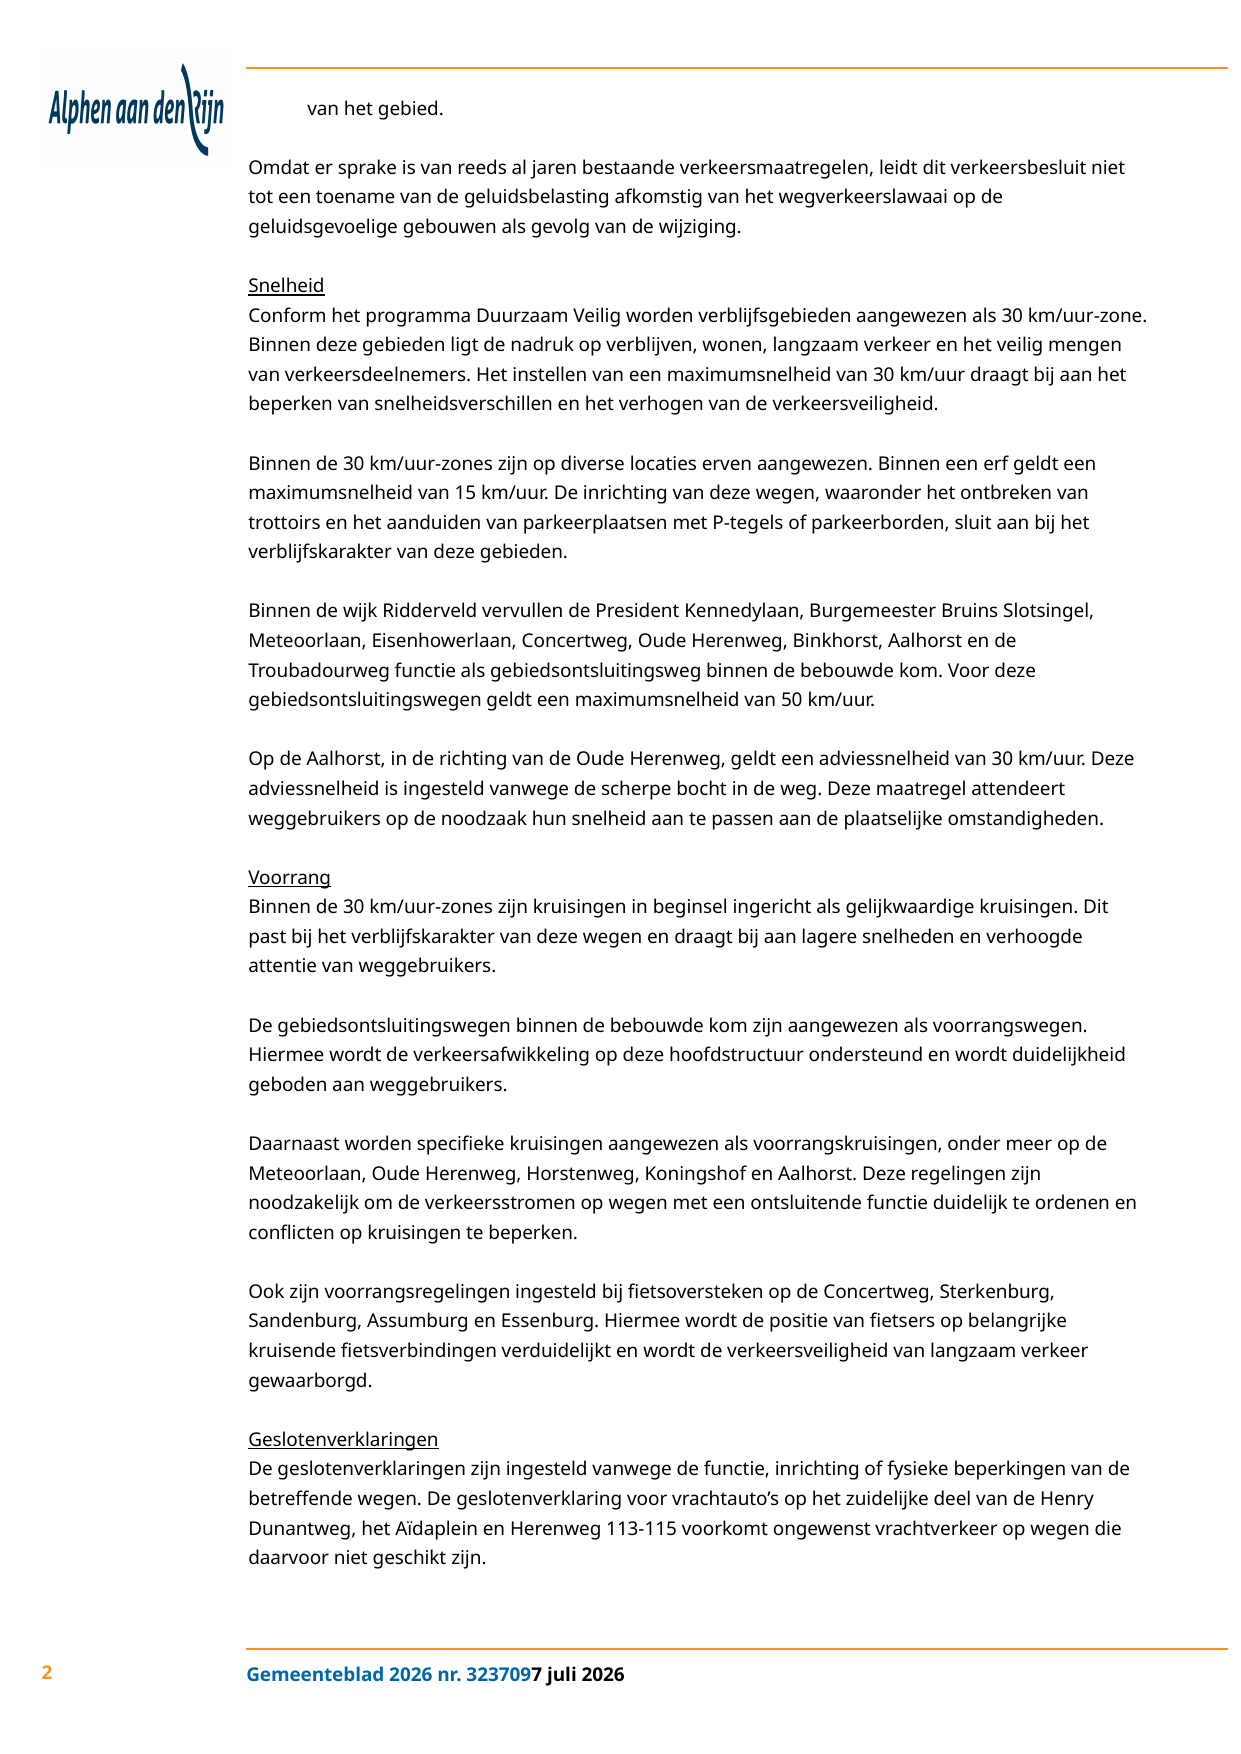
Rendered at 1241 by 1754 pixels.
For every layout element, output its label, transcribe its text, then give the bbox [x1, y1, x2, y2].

text Omdat er sprake is van reeds al jaren bestaande verkeersmaatregelen, leidt dit verkeersbesluit niet tot een toename van de geluidsbelasting afkomstig van het wegverkeerslawaai op de geluidsgevoelige gebouwen als gevolg van de wijziging. [248, 154, 1152, 239]
text Conform het programma Duurzaam Veilig worden verblijfsgebieden aangewezen als 30 km/uur-zone. Binnen deze gebieden ligt de nadruk op verblijven, wonen, langzaam verkeer en het veilig mengen van verkeersdeelnemers. Het instellen van een maximumsnelheid van 30 km/uur draagt bij aan het beperken van snelheidsverschillen en het verhogen van de verkeersveiligheid. [248, 302, 1152, 416]
text Binnen de wijk Ridderveld vervullen de President Kennedylaan, Burgemeester Bruins Slotsingel, Meteoorlaan, Eisenhowerlaan, Concertweg, Oude Herenweg, Binkhorst, Aalhorst en de Troubadourweg functie als gebiedsontsluitingsweg binnen de bebouwde kom. Voor deze gebiedsontsluitingswegen geldt een maximumsnelheid van 50 km/uur. [248, 598, 1152, 712]
text Binnen de 30 km/uur-zones zijn kruisingen in beginsel ingericht als gelijkwaardige kruisingen. Dit past bij het verblijfskarakter van deze wegen en draagt bij aan lagere snelheden en verhoogde attentie van weggebruikers. [248, 893, 1152, 978]
list van het gebied. [248, 95, 1152, 121]
text Daarnaast worden specifieke kruisingen aangewezen als voorrangskruisingen, onder meer op de Meteoorlaan, Oude Herenweg, Horstenweg, Koningshof en Aalhorst. Deze regelingen zijn noodzakelijk om de verkeersstromen op wegen met een ontsluitende functie duidelijk te ordenen en conflicten op kruisingen te beperken. [248, 1130, 1152, 1245]
text Voorrang [248, 864, 1152, 890]
text De gebiedsontsluitingswegen binnen de bebouwde kom zijn aangewezen als voorrangswegen. Hiermee wordt de verkeersafwikkeling op deze hoofdstructuur ondersteund en wordt duidelijkheid geboden aan weggebruikers. [248, 1012, 1152, 1097]
text Snelheid [248, 272, 1152, 298]
picture [41, 47, 231, 172]
text Geslotenverklaringen [248, 1426, 1152, 1452]
text Op de Aalhorst, in de richting van de Oude Herenweg, geldt een adviessnelheid van 30 km/uur. Deze adviessnelheid is ingesteld vanwege de scherpe bocht in de weg. Deze maatregel attendeert weggebruikers op de noodzaak hun snelheid aan te passen aan de plaatselijke omstandigheden. [248, 746, 1152, 831]
text Binnen de 30 km/uur-zones zijn op diverse locaties erven aangewezen. Binnen een erf geldt een maximumsnelheid van 15 km/uur. De inrichting van deze wegen, waaronder het ontbreken van trottoirs en het aanduiden van parkeerplaatsen met P-tegels of parkeerborden, sluit aan bij het verblijfskarakter van deze gebieden. [248, 450, 1152, 564]
text Ook zijn voorrangsregelingen ingesteld bij fietsoversteken op de Concertweg, Sterkenburg, Sandenburg, Assumburg en Essenburg. Hiermee wordt de positie van fietsers op belangrijke kruisende fietsverbindingen verduidelijkt en wordt de verkeersveiligheid van langzaam verkeer gewaarborgd. [248, 1278, 1152, 1393]
text De geslotenverklaringen zijn ingesteld vanwege de functie, inrichting of fysieke beperkingen van de betreffende wegen. De geslotenverklaring voor vrachtauto’s op het zuidelijke deel van de Henry Dunantweg, het Aïdaplein en Herenweg 113-115 voorkomt ongewenst vrachtverkeer op wegen die daarvoor niet geschikt zijn. [248, 1456, 1152, 1570]
